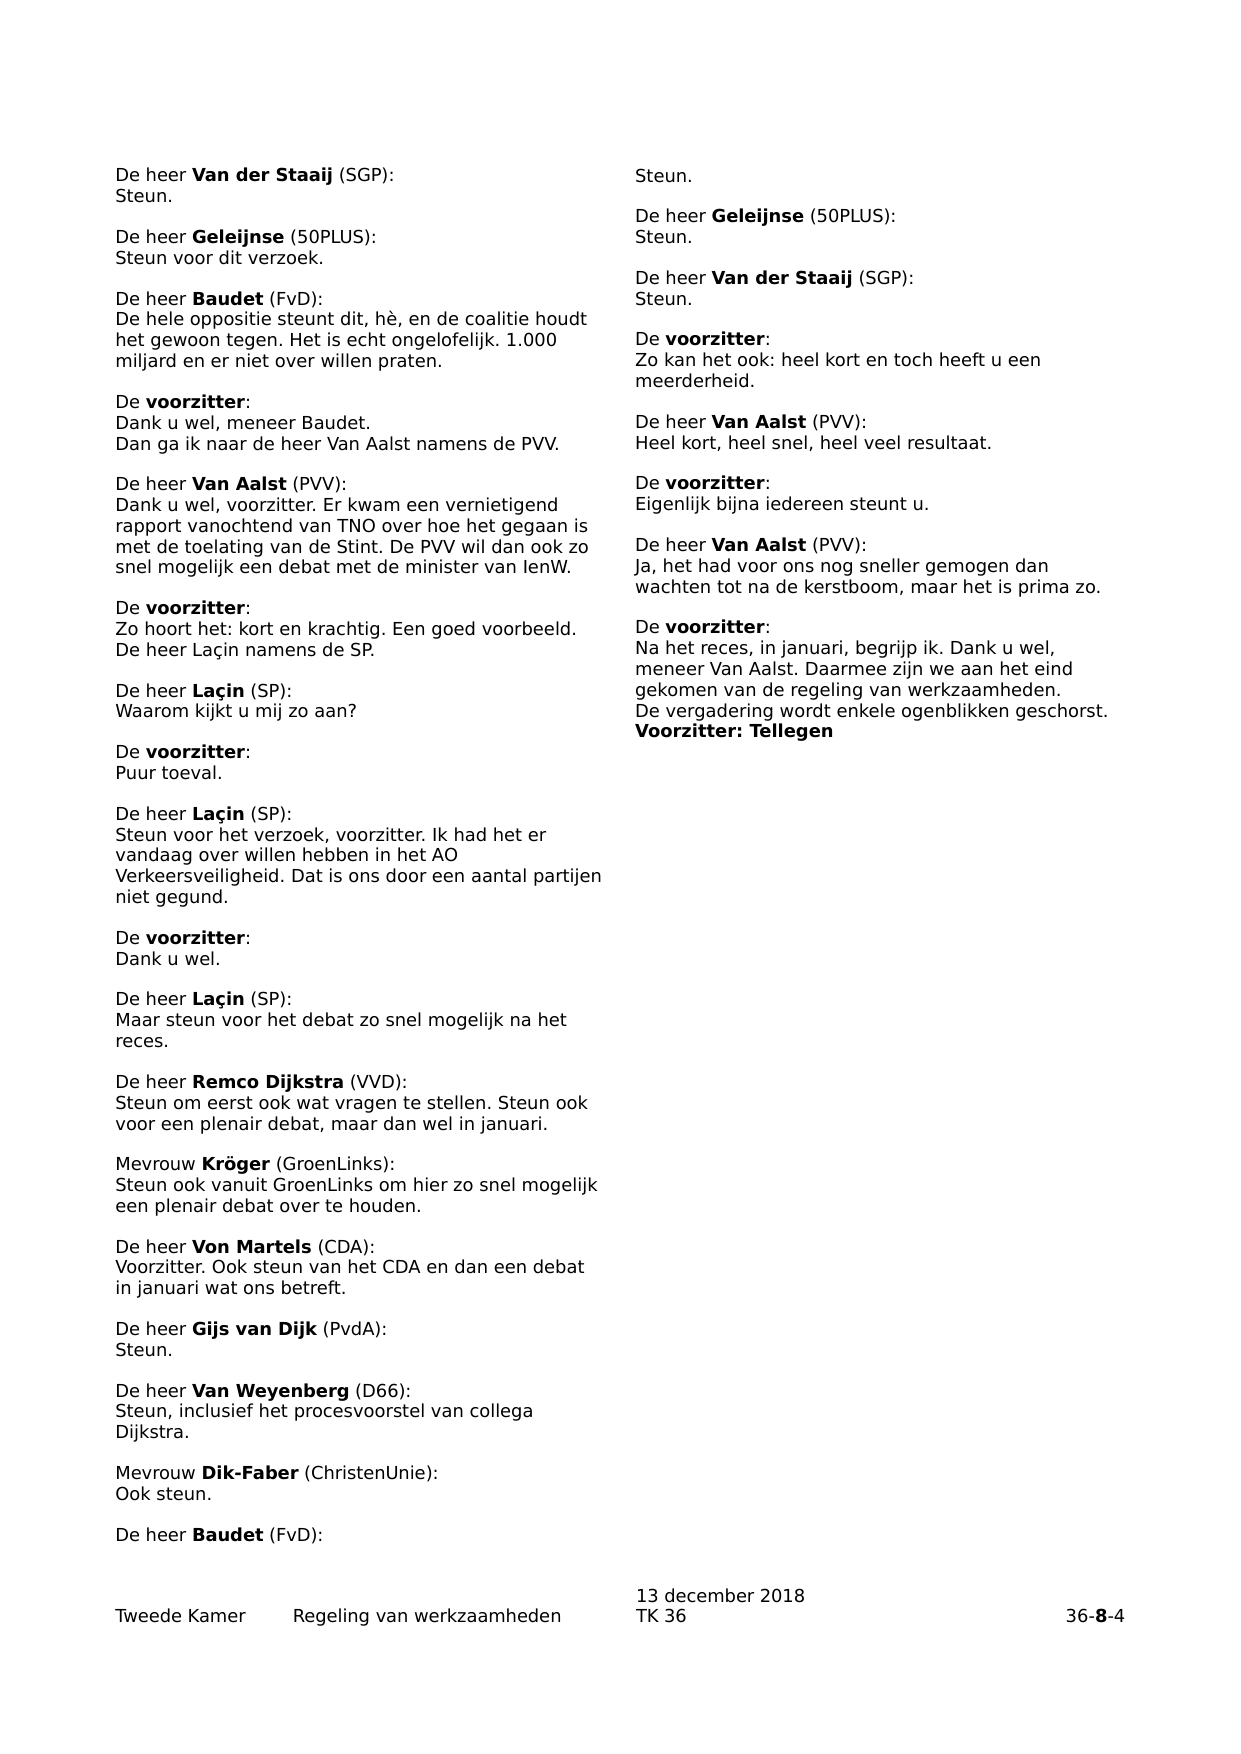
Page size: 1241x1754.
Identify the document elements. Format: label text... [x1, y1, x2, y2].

text Heel kort, heel snel, heel veel resultaat. [635, 432, 1125, 453]
text De heer Gijs van Dijk (PvdA): [115, 1319, 605, 1339]
text De heer Van Aalst (PVV): [635, 412, 1125, 432]
text De heer Van Aalst (PVV): [115, 474, 605, 495]
text Zo kan het ook: heel kort en toch heeft u een meerderheid. [635, 350, 1125, 392]
text De voorzitter: [635, 473, 1125, 494]
text Steun. [635, 165, 1125, 186]
text Zo hoort het: kort en krachtig. Een goed voorbeeld. De heer Laçin namens de SP. [115, 619, 605, 661]
text De voorzitter: [635, 329, 1125, 350]
text De heer Baudet (FvD): [115, 1524, 605, 1545]
text Voorzitter: Tellegen [635, 721, 1125, 742]
text Eigenlijk bijna iedereen steunt u. [635, 494, 1125, 515]
text Waarom kijkt u mij zo aan? [115, 701, 605, 722]
text Steun om eerst ook wat vragen te stellen. Steun ook voor een plenair debat, maar dan wel in januari. [115, 1092, 605, 1134]
text De heer Van der Staaij (SGP): [115, 165, 605, 186]
text Steun. [635, 227, 1125, 248]
text De heer Laçin (SP): [115, 804, 605, 824]
text De voorzitter: [635, 617, 1125, 638]
text De heer Geleijnse (50PLUS): [635, 206, 1125, 227]
text De heer Van der Staaij (SGP): [635, 268, 1125, 288]
text Na het reces, in januari, begrijp ik. Dank u wel, meneer Van Aalst. Daarmee zijn we aan het eind gekomen van de regeling van werkzaamheden. [635, 638, 1125, 700]
text Ja, het had voor ons nog sneller gemogen dan wachten tot na de kerstboom, maar het is prima zo. [635, 556, 1125, 597]
text De voorzitter: [115, 928, 605, 948]
text De heer Remco Dijkstra (VVD): [115, 1072, 605, 1092]
text De heer Baudet (FvD): [115, 288, 605, 309]
text Mevrouw Kröger (GroenLinks): [115, 1154, 605, 1175]
text Steun voor het verzoek, voorzitter. Ik had het er vandaag over willen hebben in het AO Verkeersveiligheid. Dat is ons door een aantal partijen niet gegund. [115, 824, 605, 908]
text De voorzitter: [115, 392, 605, 412]
text Dan ga ik naar de heer Van Aalst namens de PVV. [115, 433, 605, 454]
text De hele oppositie steunt dit, hè, en de coalitie houdt het gewoon tegen. Het is echt ongelofelijk. 1.000 miljard en er niet over willen praten. [115, 309, 605, 372]
text Voorzitter. Ook steun van het CDA en dan een debat in januari wat ons betreft. [115, 1257, 605, 1299]
text Mevrouw Dik-Faber (ChristenUnie): [115, 1463, 605, 1483]
text Steun voor dit verzoek. [115, 248, 605, 268]
text De heer Von Martels (CDA): [115, 1236, 605, 1257]
text Steun. [635, 288, 1125, 309]
text De heer Laçin (SP): [115, 681, 605, 701]
text De heer Van Weyenberg (D66): [115, 1380, 605, 1401]
text Ook steun. [115, 1483, 605, 1504]
text De voorzitter: [115, 598, 605, 619]
text De heer Van Aalst (PVV): [635, 535, 1125, 556]
text De heer Laçin (SP): [115, 989, 605, 1010]
text Steun. [115, 186, 605, 207]
text Steun ook vanuit GroenLinks om hier zo snel mogelijk een plenair debat over te houden. [115, 1175, 605, 1216]
text Steun. [115, 1339, 605, 1360]
text Dank u wel. [115, 948, 605, 969]
text Dank u wel, meneer Baudet. [115, 412, 605, 433]
text De vergadering wordt enkele ogenblikken geschorst. [635, 700, 1125, 721]
text Puur toeval. [115, 763, 605, 784]
text Steun, inclusief het procesvoorstel van collega Dijkstra. [115, 1401, 605, 1443]
text Dank u wel, voorzitter. Er kwam een vernietigend rapport vanochtend van TNO over hoe het gegaan is met de toelating van de Stint. De PVV wil dan ook zo snel mogelijk een debat met de minister van IenW. [115, 495, 605, 578]
text De heer Geleijnse (50PLUS): [115, 227, 605, 248]
text Maar steun voor het debat zo snel mogelijk na het reces. [115, 1010, 605, 1052]
text De voorzitter: [115, 742, 605, 763]
